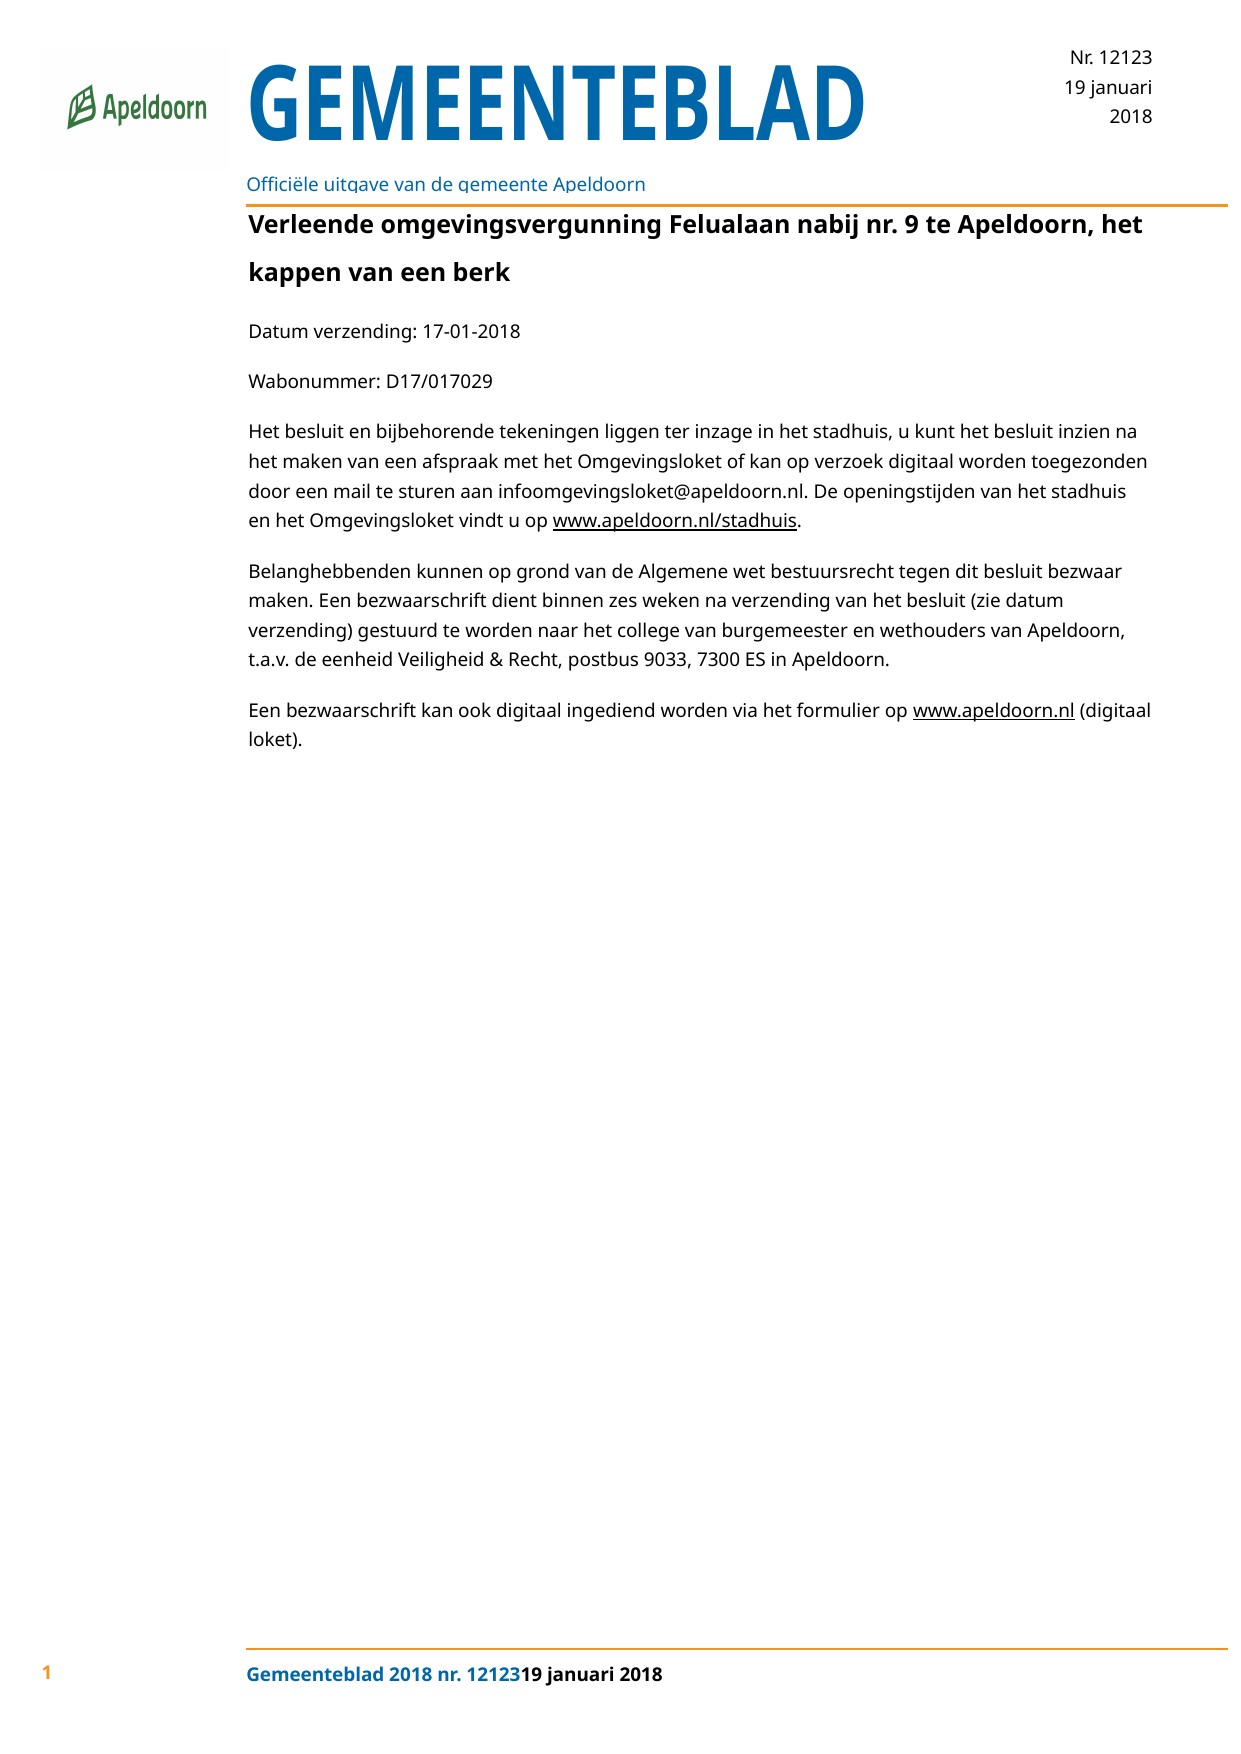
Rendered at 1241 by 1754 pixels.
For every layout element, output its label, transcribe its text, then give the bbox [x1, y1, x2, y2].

picture [41, 47, 231, 172]
text Verleende omgevingsvergunning Felualaan nabij nr. 9 te Apeldoorn, het kappen van een berk [248, 207, 1152, 288]
text Belanghebbenden kunnen op grond van de Algemene wet bestuursrecht tegen dit besluit bezwaar maken. Een bezwaarschrift dient binnen zes weken na verzending van het besluit (zie datum verzending) gestuurd te worden naar het college van burgemeester en wethouders van Apeldoorn, t.a.v. de eenheid Veiligheid & Recht, postbus 9033, 7300 ES in Apeldoorn. [248, 558, 1152, 672]
text Datum verzending: 17-01-2018 [248, 318, 1152, 344]
text Het besluit en bijbehorende tekeningen liggen ter inzage in het stadhuis, u kunt het besluit inzien na het maken van een afspraak met het Omgevingsloket of kan op verzoek digitaal worden toegezonden door een mail te sturen aan infoomgevingsloket@apeldoorn.nl. De openingstijden van het stadhuis en het Omgevingsloket vindt u op www.apeldoorn.nl/stadhuis. [248, 419, 1152, 533]
text Wabonummer: D17/017029 [248, 368, 1152, 394]
text Een bezwaarschrift kan ook digitaal ingediend worden via het formulier op www.apeldoorn.nl (digitaal loket). [248, 697, 1152, 752]
